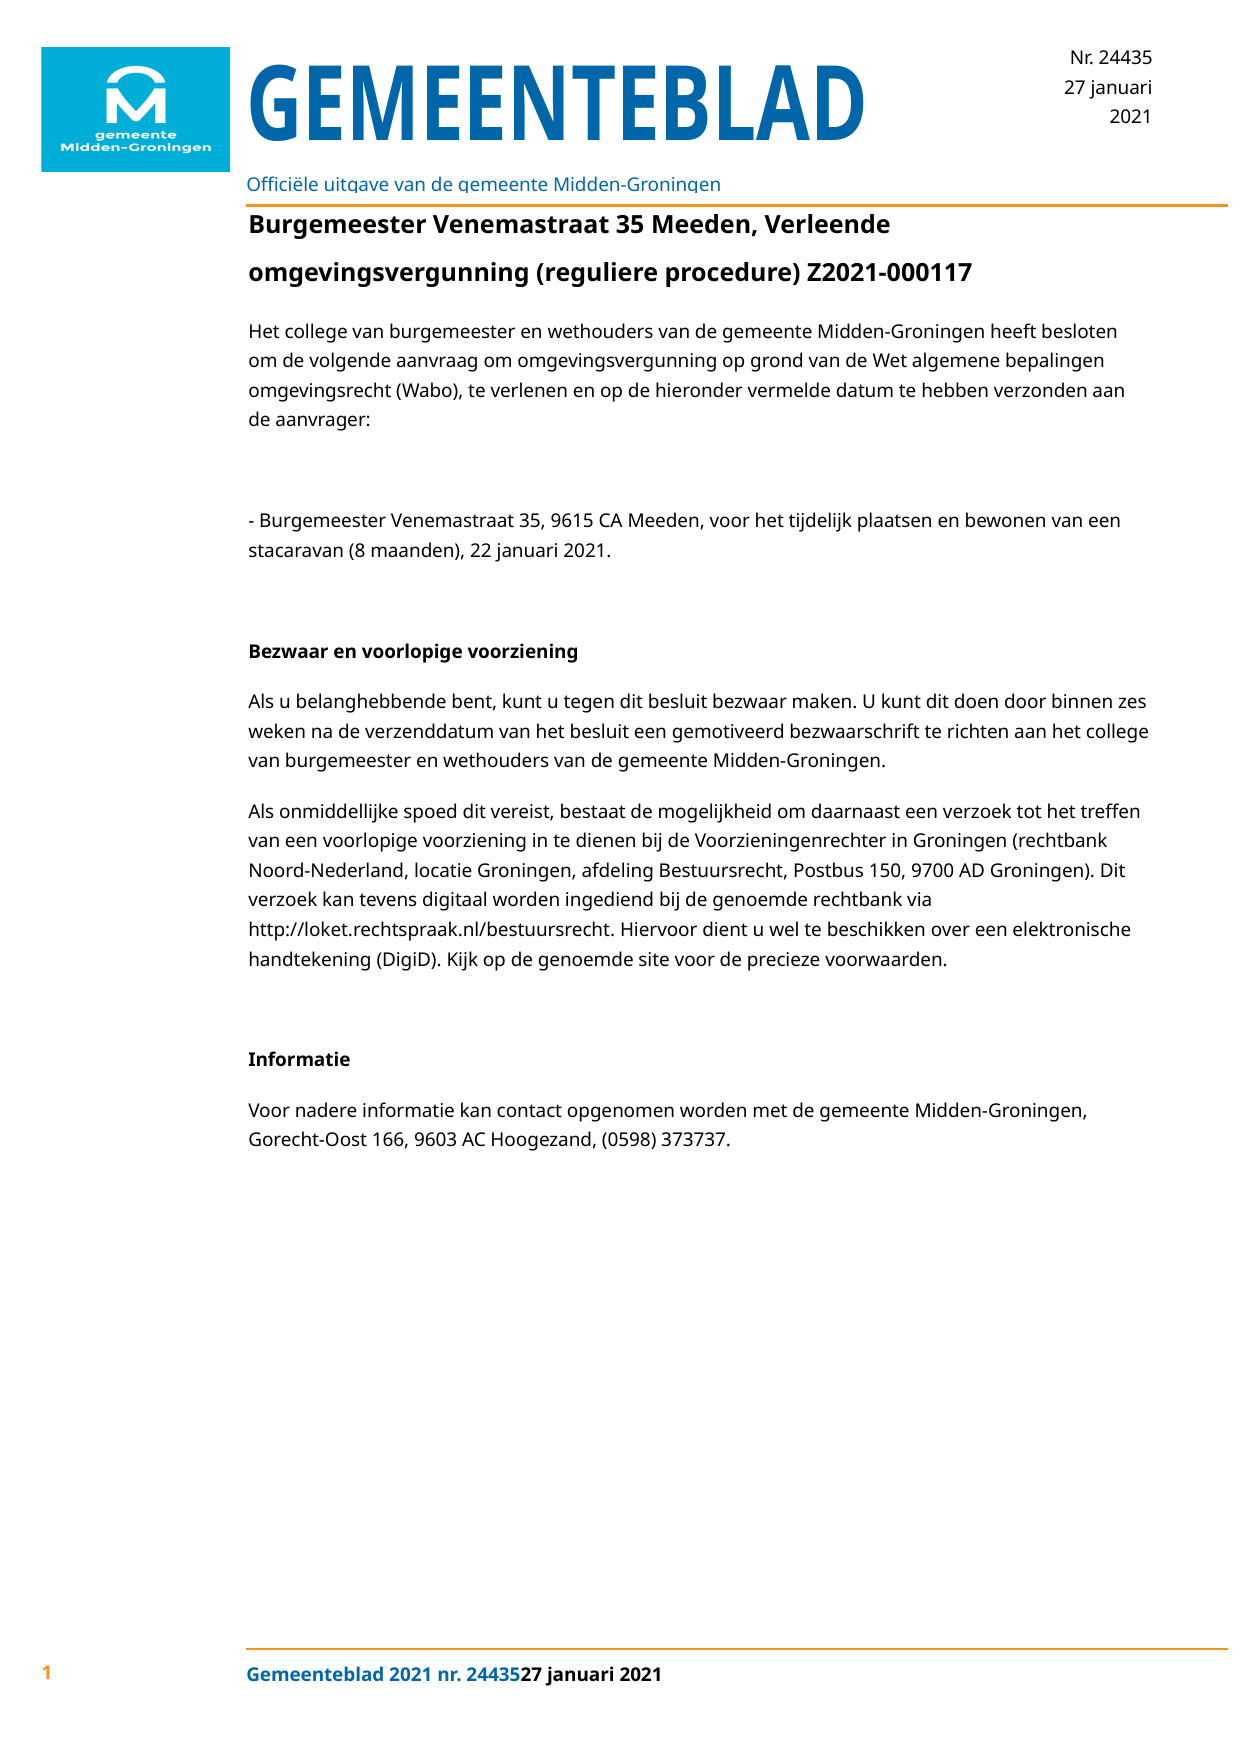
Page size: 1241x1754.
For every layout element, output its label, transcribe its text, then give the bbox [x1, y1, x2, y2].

picture [184, 146, 190, 153]
picture [107, 89, 165, 122]
text Bezwaar en voorlopige voorziening [248, 638, 1152, 664]
text Als onmiddellijke spoed dit vereist, bestaat de mogelijkheid om daarnaast een verzoek tot het treffen van een voorlopige voorziening in te dienen bij de Voorzieningenrechter in Groningen (rechtbank Noord-Nederland, locatie Groningen, afdeling Bestuursrecht, Postbus 150, 9700 AD Groningen). Dit verzoek kan tevens digitaal worden ingediend bij de genoemde rechtbank via http://loket.rechtspraak.nl/bestuursrecht. Hiervoor dient u wel te beschikken over een elektronische handtekening (DigiD). Kijk op de genoemde site voor de precieze voorwaarden. [248, 798, 1152, 972]
text Burgemeester Venemastraat 35 Meeden, Verleende omgevingsvergunning (reguliere procedure) Z2021-000117 [248, 207, 1152, 288]
text Voor nadere informatie kan contact opgenomen worden met de gemeente Midden-Groningen, Gorecht-Oost 166, 9603 AC Hoogezand, (0598) 373737. [248, 1097, 1152, 1152]
text - Burgemeester Venemastraat 35, 9615 CA Meeden, voor het tijdelijk plaatsen en bewonen van een stacaravan (8 maanden), 22 januari 2021. [248, 507, 1152, 563]
text Als u belanghebbende bent, kunt u tegen dit besluit bezwaar maken. U kunt dit doen door binnen zes weken na de verzenddatum van het besluit een gemotiveerd bezwaarschrift te richten aan het college van burgemeester en wethouders van de gemeente Midden-Groningen. [248, 688, 1152, 773]
picture [108, 66, 164, 82]
text Het college van burgemeester en wethouders van de gemeente Midden-Groningen heeft besloten om de volgende aanvraag om omgevingsvergunning op grond van de Wet algemene bepalingen omgevingsrecht (Wabo), te verlenen en op de hieronder vermelde datum te hebben verzonden aan de aanvrager: [248, 318, 1152, 432]
text Informatie [248, 1047, 1152, 1072]
